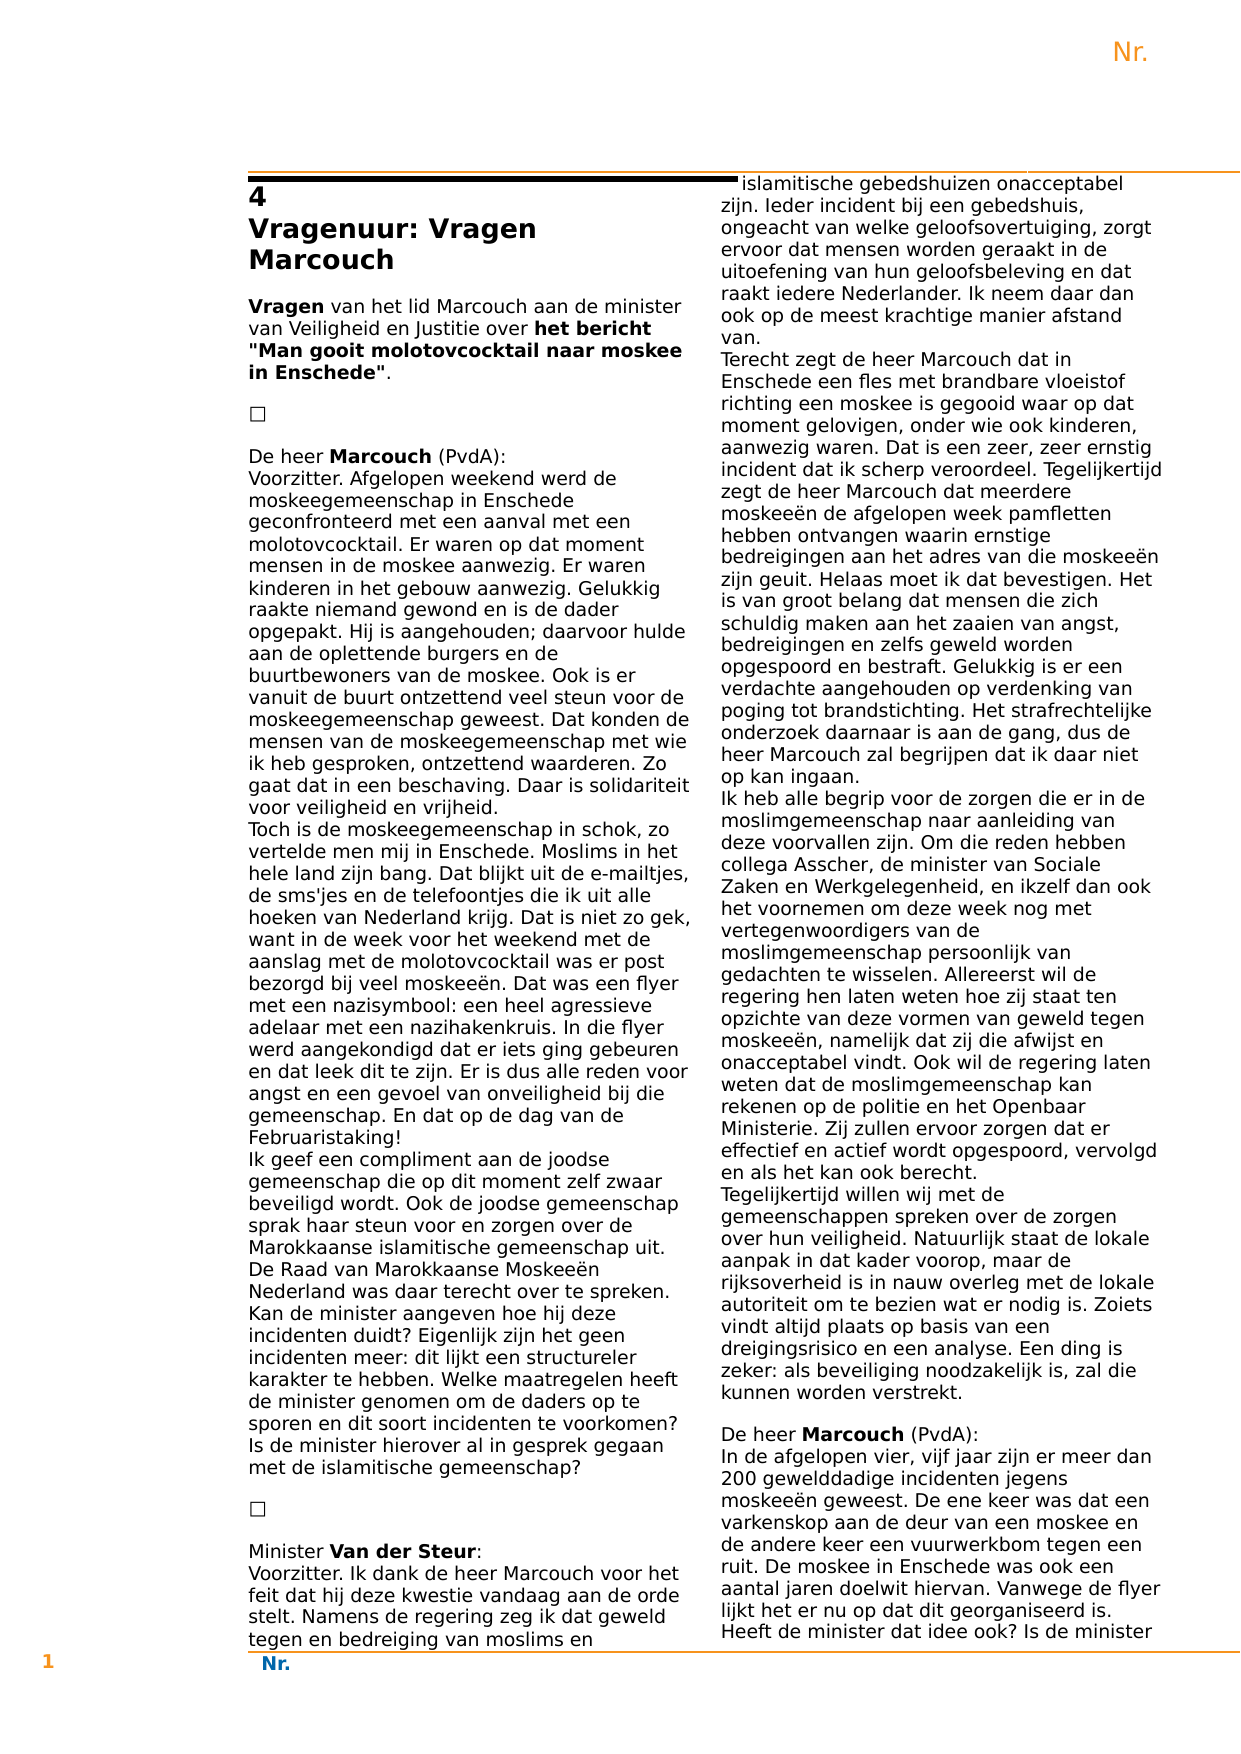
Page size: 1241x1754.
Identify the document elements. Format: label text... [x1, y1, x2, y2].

text islamitische gebedshuizen onacceptabel zijn. Ieder incident bij een gebedshuis, ongeacht van welke geloofsovertuiging, zorgt ervoor dat mensen worden geraakt in de uitoefening van hun geloofsbeleving en dat raakt iedere Nederlander. Ik neem daar dan ook op de meest krachtige manier afstand van. [721, 173, 1163, 349]
text Minister Van der Steur: [248, 1541, 691, 1562]
text Voorzitter. Afgelopen weekend werd de moskeegemeenschap in Enschede geconfronteerd met een aanval met een molotovcocktail. Er waren op dat moment mensen in de moskee aanwezig. Er waren kinderen in het gebouw aanwezig. Gelukkig raakte niemand gewond en is de dader opgepakt. Hij is aangehouden; daarvoor hulde aan de oplettende burgers en de buurtbewoners van de moskee. Ook is er vanuit de buurt ontzettend veel steun voor de moskeegemeenschap geweest. Dat konden de mensen van de moskeegemeenschap met wie ik heb gesproken, ontzettend waarderen. Zo gaat dat in een beschaving. Daar is solidariteit voor veiligheid en vrijheid. [248, 467, 691, 819]
text De heer Marcouch (PvdA): [721, 1424, 1163, 1446]
text ⬜ [248, 1498, 691, 1521]
text De heer Marcouch (PvdA): [248, 446, 691, 467]
text Ik heb alle begrip voor de zorgen die er in de moslimgemeenschap naar aanleiding van deze voorvallen zijn. Om die reden hebben collega Asscher, de minister van Sociale Zaken en Werkgelegenheid, en ikzelf dan ook het voornemen om deze week nog met vertegenwoordigers van de moslimgemeenschap persoonlijk van gedachten te wisselen. Allereerst wil de regering hen laten weten hoe zij staat ten opzichte van deze vormen van geweld tegen moskeeën, namelijk dat zij die afwijst en onacceptabel vindt. Ook wil de regering laten weten dat de moslimgemeenschap kan rekenen op de politie en het Openbaar Ministerie. Zij zullen ervoor zorgen dat er effectief en actief wordt opgespoord, vervolgd en als het kan ook berecht. [721, 788, 1163, 1184]
text Toch is de moskeegemeenschap in schok, zo vertelde men mij in Enschede. Moslims in het hele land zijn bang. Dat blijkt uit de e-mailtjes, de sms'jes en de telefoontjes die ik uit alle hoeken van Nederland krijg. Dat is niet zo gek, want in de week voor het weekend met de aanslag met de molotovcocktail was er post bezorgd bij veel moskeeën. Dat was een flyer met een nazisymbool: een heel agressieve adelaar met een nazihakenkruis. In die flyer werd aangekondigd dat er iets ging gebeuren en dat leek dit te zijn. Er is dus alle reden voor angst en een gevoel van onveiligheid bij die gemeenschap. En dat op de dag van de Februaristaking! [248, 819, 691, 1149]
text Kan de minister aangeven hoe hij deze incidenten duidt? Eigenlijk zijn het geen incidenten meer: dit lijkt een structureler karakter te hebben. Welke maatregelen heeft de minister genomen om de daders op te sporen en dit soort incidenten te voorkomen? Is de minister hierover al in gesprek gegaan met de islamitische gemeenschap? [248, 1303, 691, 1478]
text Vragen van het lid Marcouch aan de minister van Veiligheid en Justitie over het bericht "Man gooit molotovcocktail naar moskee in Enschede". [248, 296, 691, 383]
text Ik geef een compliment aan de joodse gemeenschap die op dit moment zelf zwaar beveiligd wordt. Ook de joodse gemeenschap sprak haar steun voor en zorgen over de Marokkaanse islamitische gemeenschap uit. De Raad van Marokkaanse Moskeeën Nederland was daar terecht over te spreken. [248, 1149, 691, 1303]
text ⬜ [248, 403, 691, 426]
text Terecht zegt de heer Marcouch dat in Enschede een fles met brandbare vloeistof richting een moskee is gegooid waar op dat moment gelovigen, onder wie ook kinderen, aanwezig waren. Dat is een zeer, zeer ernstig incident dat ik scherp veroordeel. Tegelijkertijd zegt de heer Marcouch dat meerdere moskeeën de afgelopen week pamfletten hebben ontvangen waarin ernstige bedreigingen aan het adres van die moskeeën zijn geuit. Helaas moet ik dat bevestigen. Het is van groot belang dat mensen die zich schuldig maken aan het zaaien van angst, bedreigingen en zelfs geweld worden opgespoord en bestraft. Gelukkig is er een verdachte aangehouden op verdenking van poging tot brandstichting. Het strafrechtelijke onderzoek daarnaar is aan de gang, dus de heer Marcouch zal begrijpen dat ik daar niet op kan ingaan. [721, 349, 1163, 788]
text In de afgelopen vier, vijf jaar zijn er meer dan 200 gewelddadige incidenten jegens moskeeën geweest. De ene keer was dat een varkenskop aan de deur van een moskee en de andere keer een vuurwerkbom tegen een ruit. De moskee in Enschede was ook een aantal jaren doelwit hiervan. Vanwege de flyer lijkt het er nu op dat dit georganiseerd is. Heeft de minister dat idee ook? Is de minister [721, 1446, 1163, 1643]
title 4 Vragenuur: Vragen Marcouch [248, 182, 691, 276]
text Tegelijkertijd willen wij met de gemeenschappen spreken over de zorgen over hun veiligheid. Natuurlijk staat de lokale aanpak in dat kader voorop, maar de rijksoverheid is in nauw overleg met de lokale autoriteit om te bezien wat er nodig is. Zoiets vindt altijd plaats op basis van een dreigingsrisico en een analyse. Een ding is zeker: als beveiliging noodzakelijk is, zal die kunnen worden verstrekt. [721, 1184, 1163, 1404]
text Voorzitter. Ik dank de heer Marcouch voor het feit dat hij deze kwestie vandaag aan de orde stelt. Namens de regering zeg ik dat geweld tegen en bedreiging van moslims en [248, 1562, 691, 1650]
